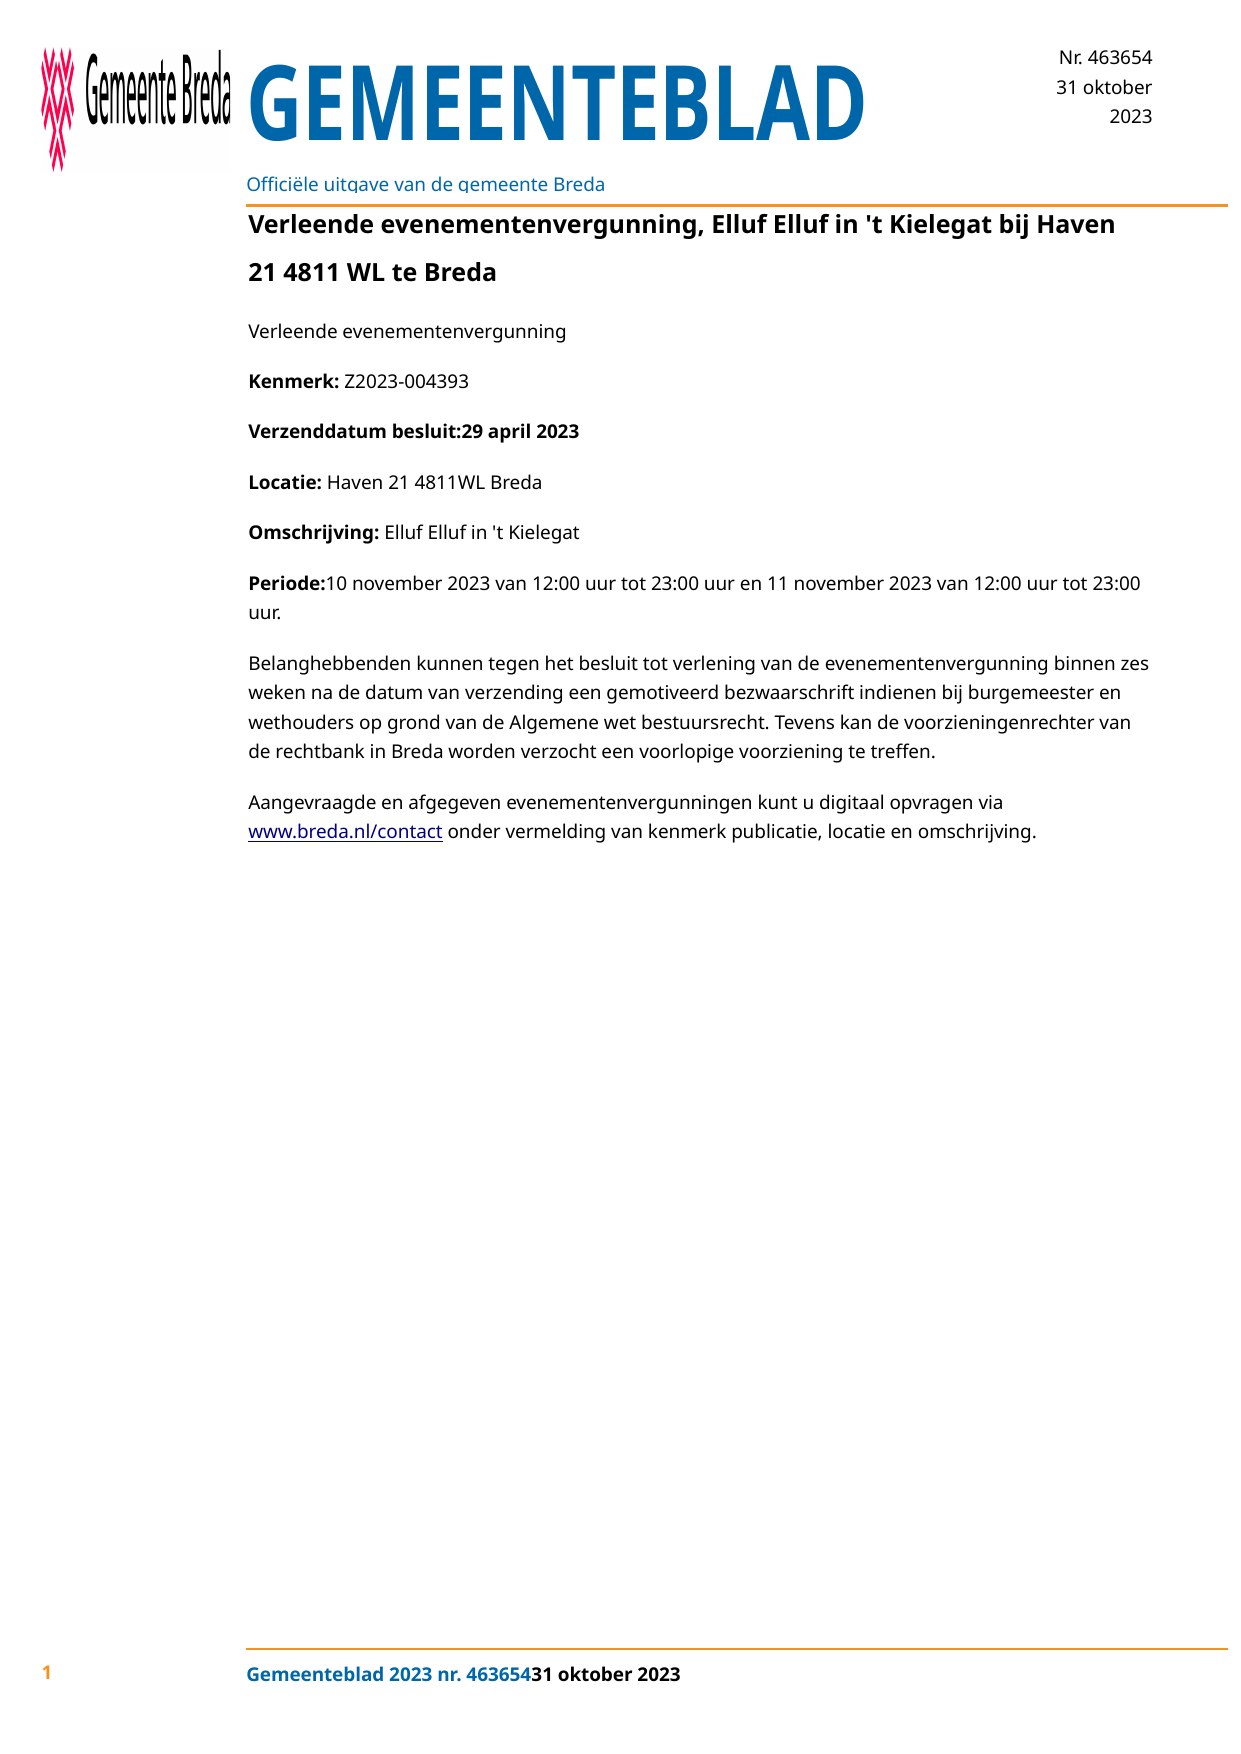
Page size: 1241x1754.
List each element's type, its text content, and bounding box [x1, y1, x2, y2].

text Verleende evenementenvergunning [248, 318, 1152, 344]
text Verleende evenementenvergunning, Elluf Elluf in 't Kielegat bij Haven 21 4811 WL te Breda [248, 207, 1152, 288]
text Verzenddatum besluit:29 april 2023 [248, 419, 1152, 444]
text Omschrijving: Elluf Elluf in 't Kielegat [248, 519, 1152, 545]
text Belanghebbenden kunnen tegen het besluit tot verlening van de evenementenvergunning binnen zes weken na de datum van verzending een gemotiveerd bezwaarschrift indienen bij burgemeester en wethouders op grond van de Algemene wet bestuursrecht. Tevens kan de voorzieningenrechter van de rechtbank in Breda worden verzocht een voorlopige voorziening te treffen. [248, 650, 1152, 764]
text Locatie: Haven 21 4811WL Breda [248, 469, 1152, 495]
text Kenmerk: Z2023-004393 [248, 368, 1152, 394]
text Aangevraagde en afgegeven evenementenvergunningen kunt u digitaal opvragen via www.breda.nl/contact onder vermelding van kenmerk publicatie, locatie en omschrijving. [248, 789, 1152, 844]
text Periode:10 november 2023 van 12:00 uur tot 23:00 uur en 11 november 2023 van 12:00 uur tot 23:00 uur. [248, 570, 1152, 625]
picture [41, 47, 231, 172]
